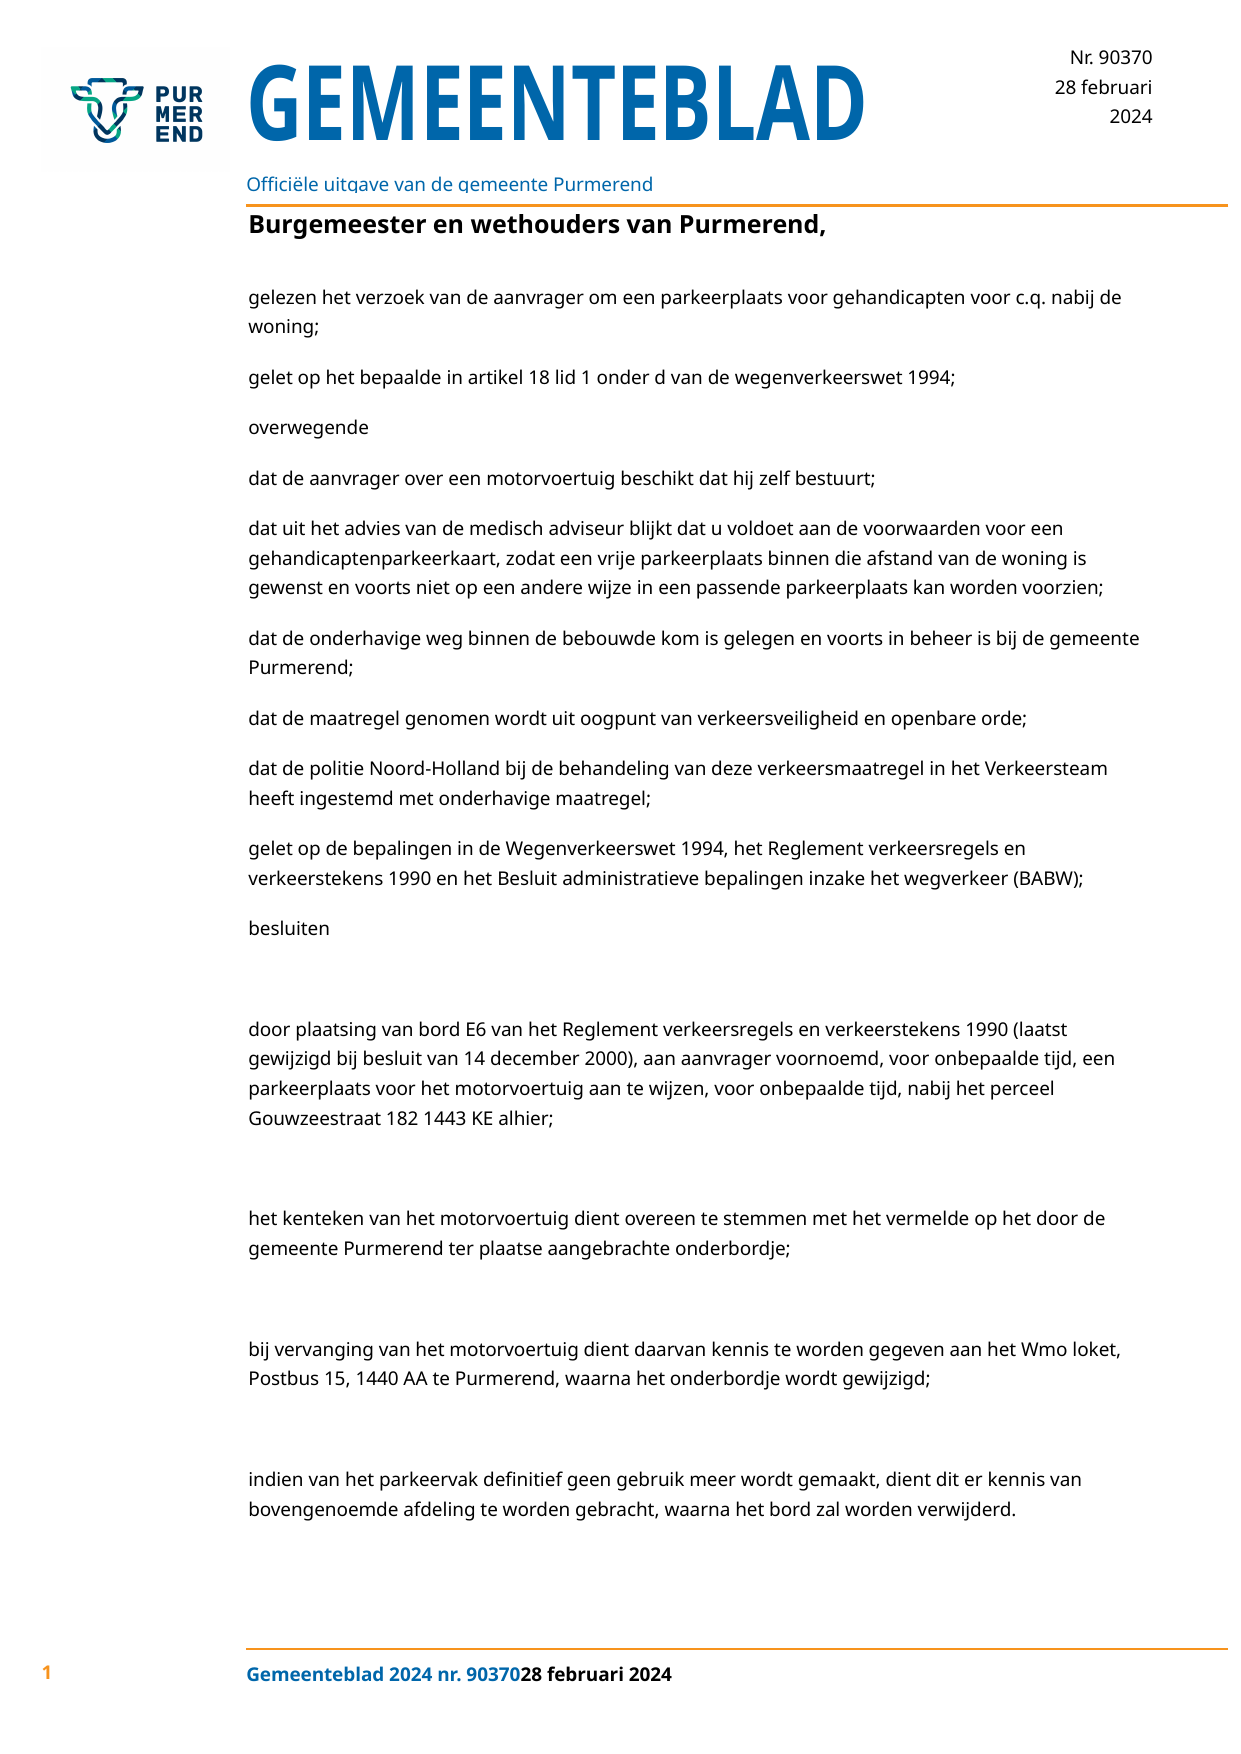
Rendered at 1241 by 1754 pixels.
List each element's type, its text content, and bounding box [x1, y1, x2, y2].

picture [41, 47, 231, 172]
text gelezen het verzoek van de aanvrager om een parkeerplaats voor gehandicapten voor c.q. nabij de woning; [248, 284, 1152, 339]
text dat de maatregel genomen wordt uit oogpunt van verkeersveiligheid en openbare orde; [248, 705, 1152, 731]
text bij vervanging van het motorvoertuig dient daarvan kennis te worden gegeven aan het Wmo loket, Postbus 15, 1440 AA te Purmerend, waarna het onderbordje wordt gewijzigd; [248, 1336, 1152, 1391]
text dat de aanvrager over een motorvoertuig beschikt dat hij zelf bestuurt; [248, 465, 1152, 491]
text besluiten [248, 915, 1152, 941]
text het kenteken van het motorvoertuig dient overeen te stemmen met het vermelde op het door de gemeente Purmerend ter plaatse aangebrachte onderbordje; [248, 1206, 1152, 1261]
text indien van het parkeervak definitief geen gebruik meer wordt gemaakt, dient dit er kennis van bovengenoemde afdeling te worden gebracht, waarna het bord zal worden verwijderd. [248, 1466, 1152, 1522]
text door plaatsing van bord E6 van het Reglement verkeersregels en verkeerstekens 1990 (laatst gewijzigd bij besluit van 14 december 2000), aan aanvrager voornoemd, voor onbepaalde tijd, een parkeerplaats voor het motorvoertuig aan te wijzen, voor onbepaalde tijd, nabij het perceel Gouwzeestraat 182 1443 KE alhier; [248, 1016, 1152, 1131]
text Burgemeester en wethouders van Purmerend, [248, 207, 1152, 241]
text dat de politie Noord-Holland bij de behandeling van deze verkeersmaatregel in het Verkeersteam heeft ingestemd met onderhavige maatregel; [248, 755, 1152, 811]
text gelet op de bepalingen in de Wegenverkeerswet 1994, het Reglement verkeersregels en verkeerstekens 1990 en het Besluit administratieve bepalingen inzake het wegverkeer (BABW); [248, 835, 1152, 891]
text dat de onderhavige weg binnen de bebouwde kom is gelegen en voorts in beheer is bij de gemeente Purmerend; [248, 625, 1152, 680]
text gelet op het bepaalde in artikel 18 lid 1 onder d van de wegenverkeerswet 1994; [248, 364, 1152, 390]
text overwegende [248, 414, 1152, 440]
text dat uit het advies van de medisch adviseur blijkt dat u voldoet aan de voorwaarden voor een gehandicaptenparkeerkaart, zodat een vrije parkeerplaats binnen die afstand van de woning is gewenst en voorts niet op een andere wijze in een passende parkeerplaats kan worden voorzien; [248, 515, 1152, 600]
